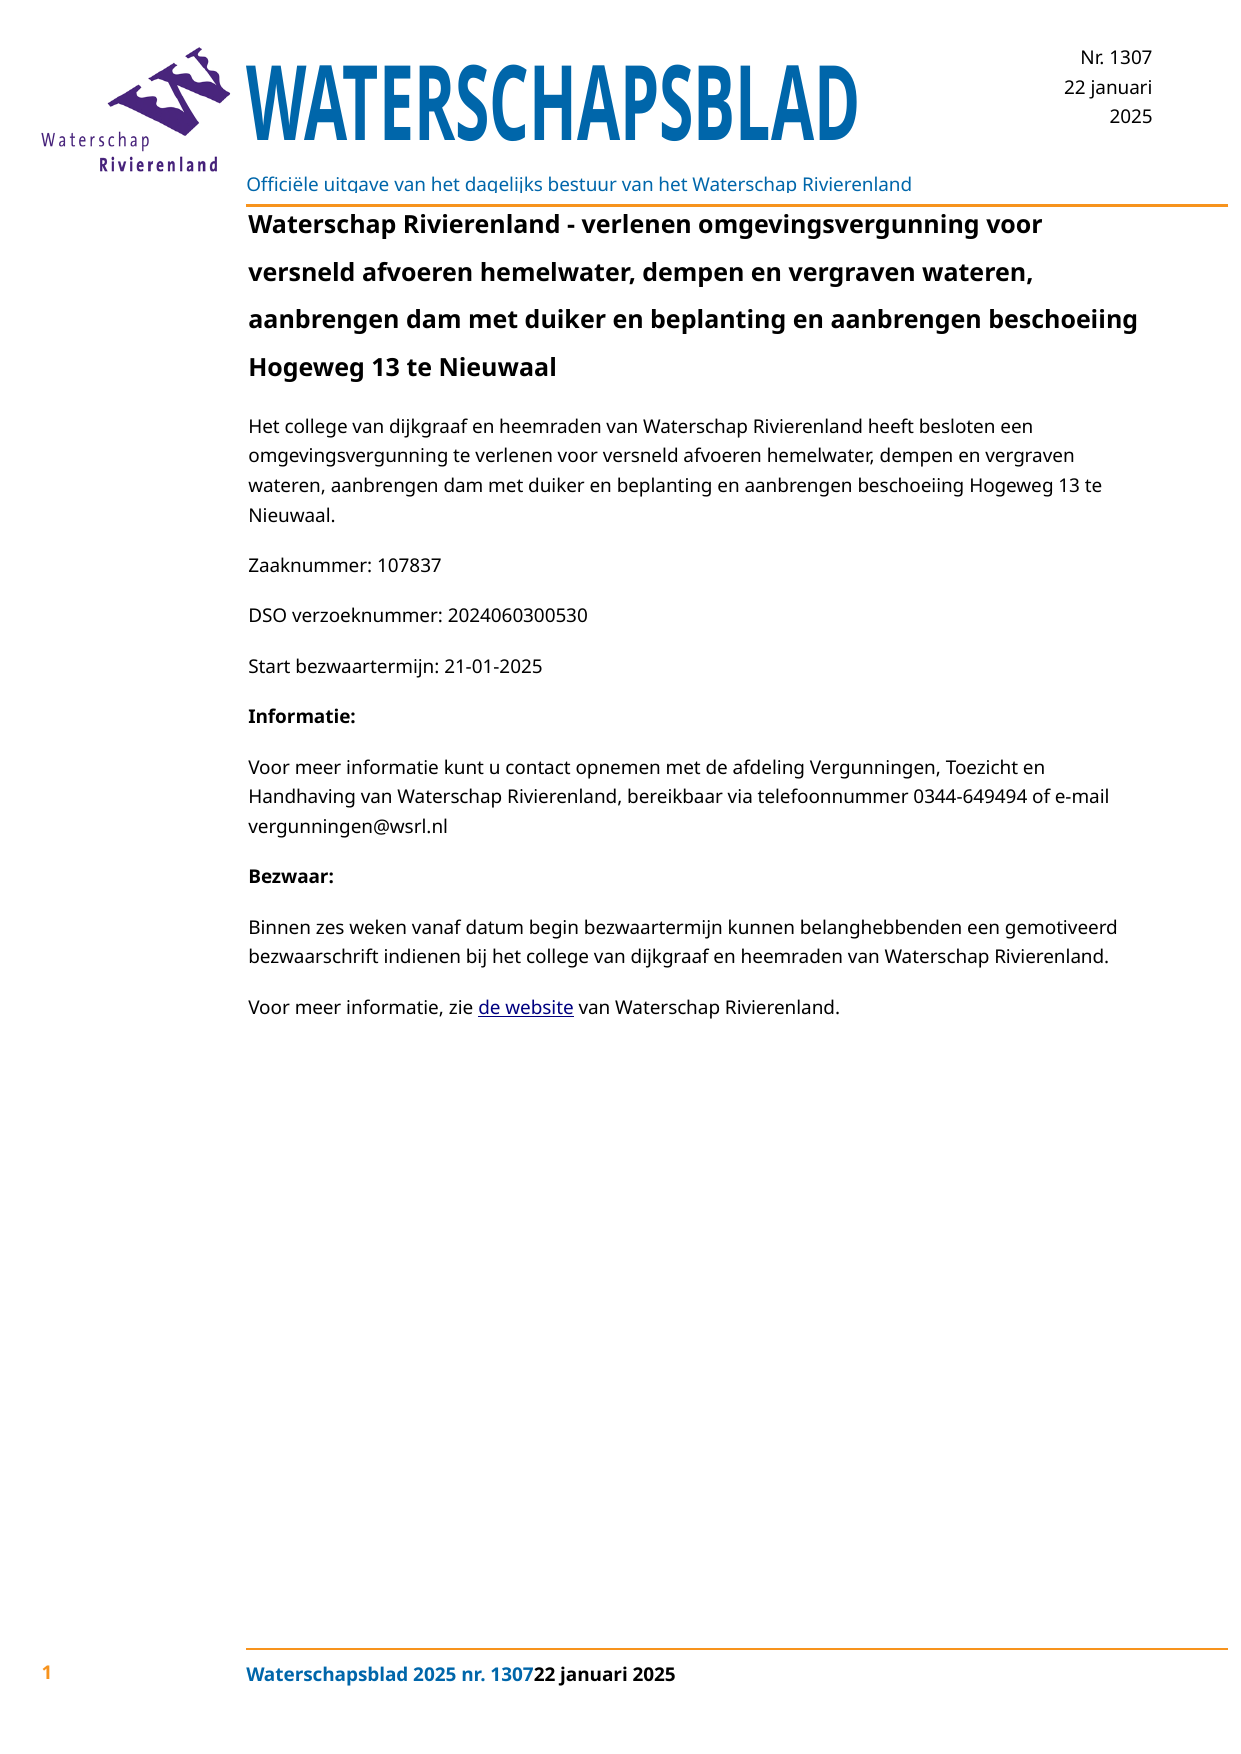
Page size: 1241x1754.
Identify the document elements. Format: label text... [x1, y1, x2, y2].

text Zaaknummer: 107837 [248, 552, 1152, 578]
text Waterschap Rivierenland - verlenen omgevingsvergunning voor versneld afvoeren hemelwater, dempen en vergraven wateren, aanbrengen dam met duiker en beplanting en aanbrengen beschoeiing Hogeweg 13 te Nieuwaal [248, 207, 1152, 384]
text Binnen zes weken vanaf datum begin bezwaartermijn kunnen belanghebbenden een gemotiveerd bezwaarschrift indienen bij het college van dijkgraaf en heemraden van Waterschap Rivierenland. [248, 914, 1152, 969]
picture [41, 47, 231, 172]
text Informatie: [248, 703, 1152, 729]
text Het college van dijkgraaf en heemraden van Waterschap Rivierenland heeft besloten een omgevingsvergunning te verlenen voor versneld afvoeren hemelwater, dempen en vergraven wateren, aanbrengen dam met duiker en beplanting en aanbrengen beschoeiing Hogeweg 13 te Nieuwaal. [248, 413, 1152, 528]
text Voor meer informatie, zie de website van Waterschap Rivierenland. [248, 994, 1152, 1020]
text Voor meer informatie kunt u contact opnemen met de afdeling Vergunningen, Toezicht en Handhaving van Waterschap Rivierenland, bereikbaar via telefoonnummer 0344-649494 of e-mail vergunningen@wsrl.nl [248, 754, 1152, 839]
text Start bezwaartermijn: 21-01-2025 [248, 653, 1152, 679]
text DSO verzoeknummer: 2024060300530 [248, 603, 1152, 628]
text Bezwaar: [248, 863, 1152, 889]
